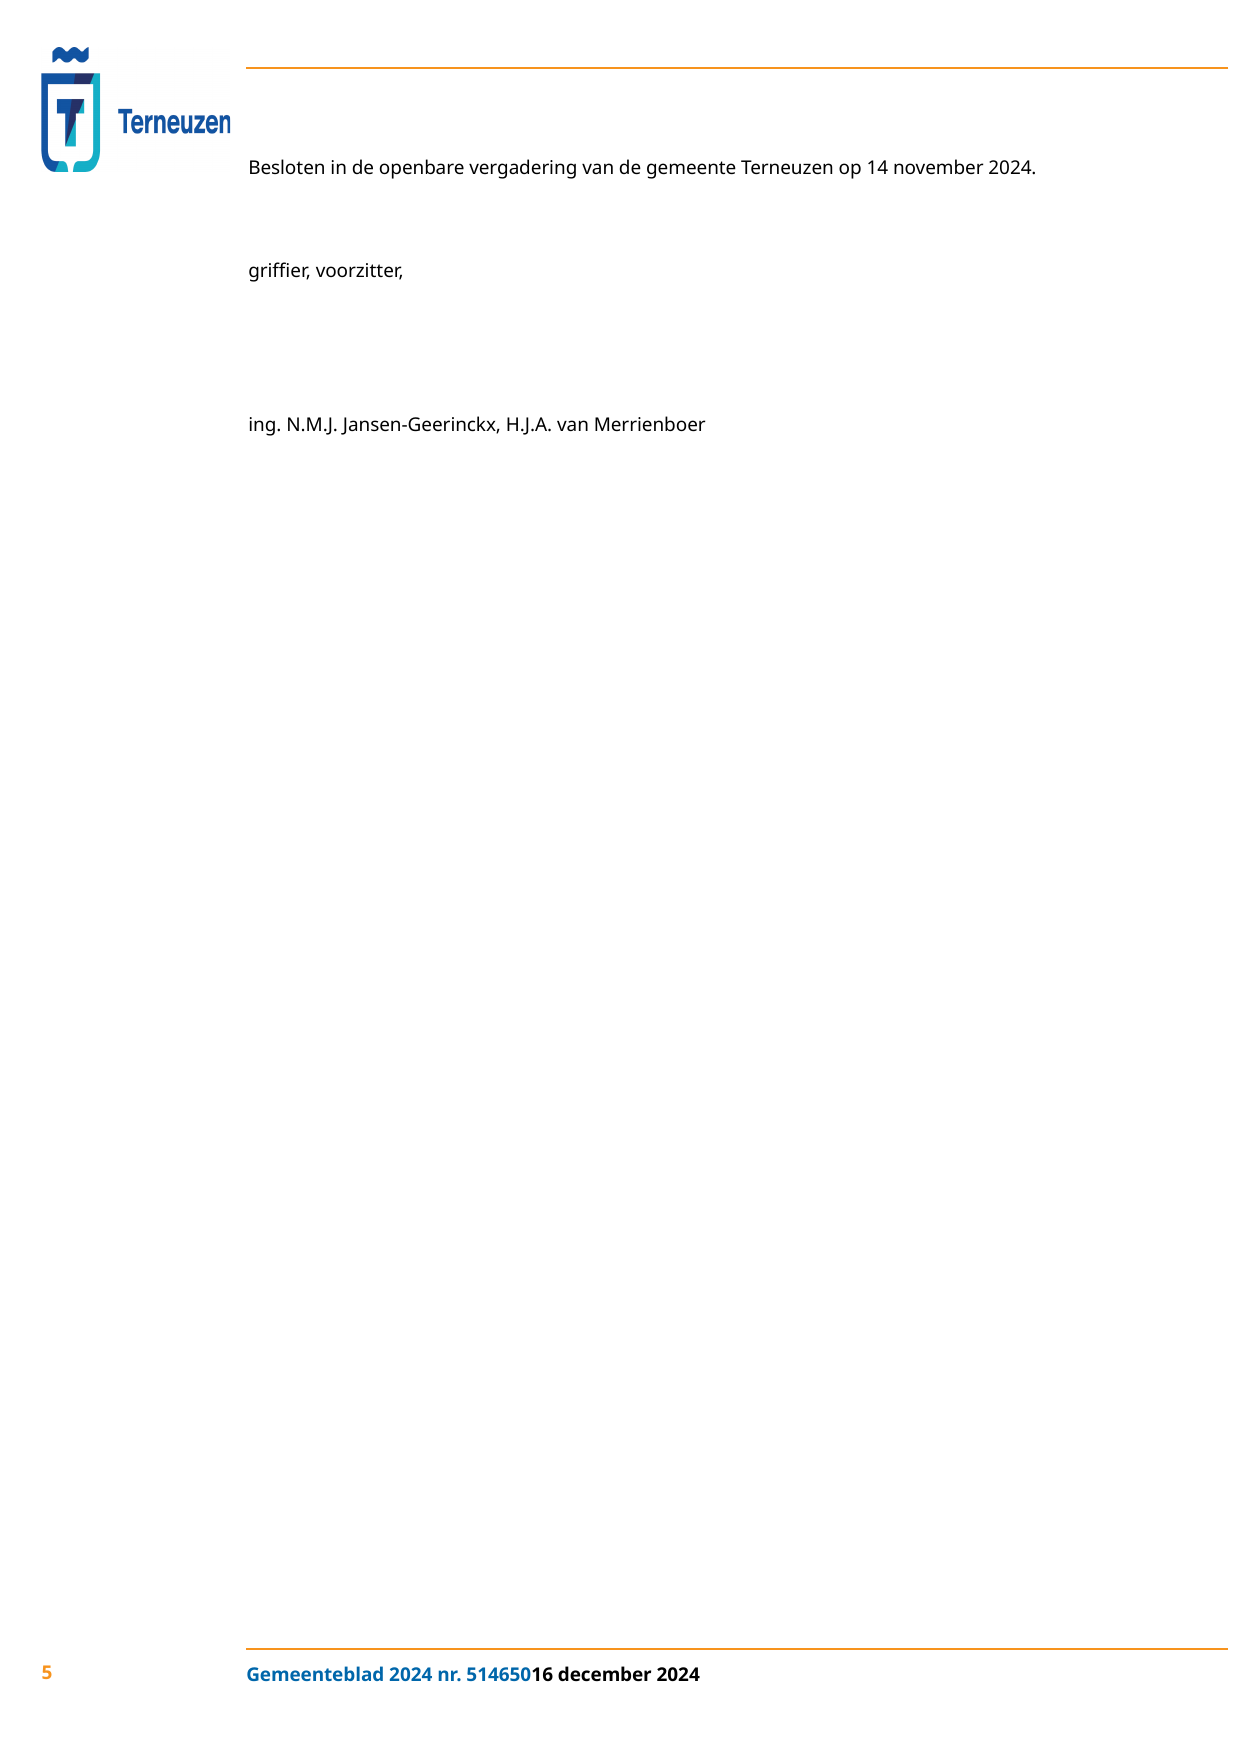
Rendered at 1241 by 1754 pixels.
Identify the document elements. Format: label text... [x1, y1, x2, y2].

text Besloten in de openbare vergadering van de gemeente Terneuzen op 14 november 2024. [248, 154, 1152, 180]
picture [41, 47, 231, 172]
text griffier, voorzitter, [248, 257, 1152, 283]
text ing. N.M.J. Jansen-Geerinckx, H.J.A. van Merrienboer [248, 411, 1152, 437]
